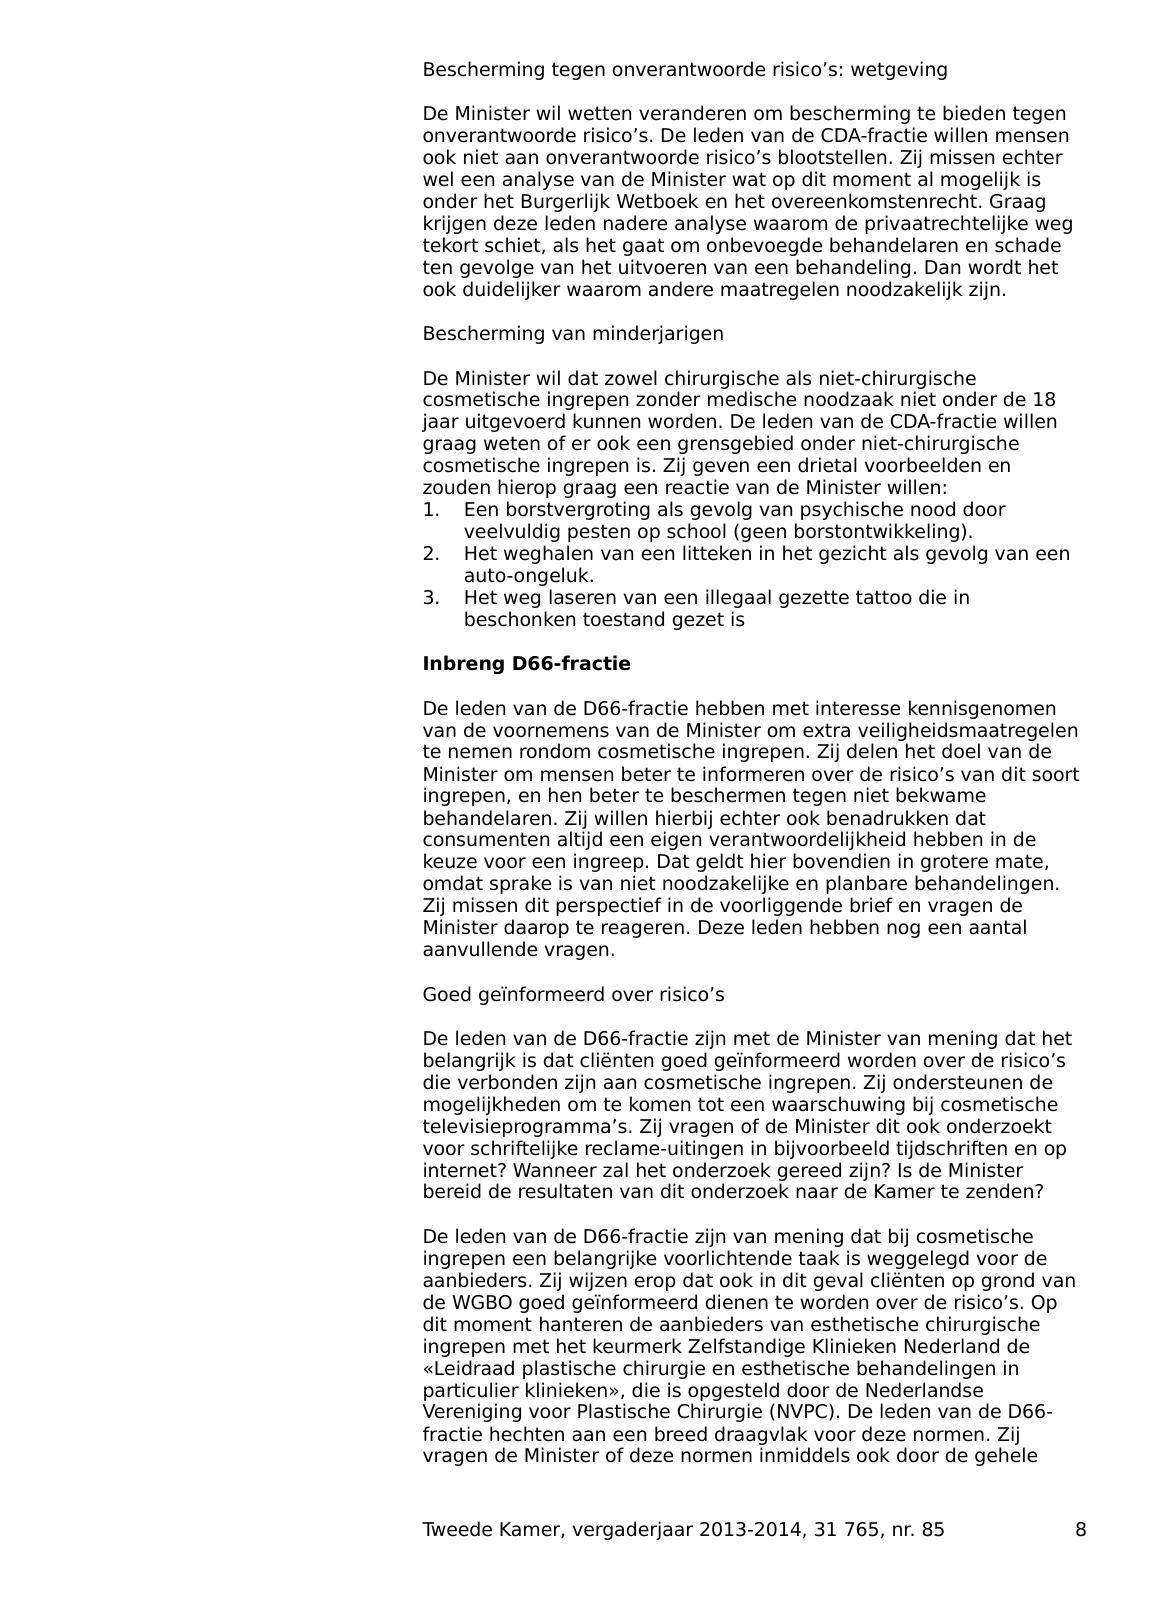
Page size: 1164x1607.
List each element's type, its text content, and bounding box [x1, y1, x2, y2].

text De leden van de D66-fractie zijn met de Minister van mening dat het belangrijk is dat cliënten goed geïnformeerd worden over de risico’s die verbonden zijn aan cosmetische ingrepen. Zij ondersteunen de mogelijkheden om te komen tot een waarschuwing bij cosmetische televisieprogramma’s. Zij vragen of de Minister dit ook onderzoekt voor schriftelijke reclame-uitingen in bijvoorbeeld tijdschriften en op internet? Wanneer zal het onderzoek gereed zijn? Is de Minister bereid de resultaten van dit onderzoek naar de Kamer te zenden? [422, 1028, 1087, 1203]
text De leden van de D66-fractie zijn van mening dat bij cosmetische ingrepen een belangrijke voorlichtende taak is weggelegd voor de aanbieders. Zij wijzen erop dat ook in dit geval cliënten op grond van de WGBO goed geïnformeerd dienen te worden over de risico’s. Op dit moment hanteren de aanbieders van esthetische chirurgische ingrepen met het keurmerk Zelfstandige Klinieken Nederland de «Leidraad plastische chirurgie en esthetische behandelingen in particulier klinieken», die is opgesteld door de Nederlandse Vereniging voor Plastische Chirurgie (NVPC). De leden van de D66-fractie hechten aan een breed draagvlak voor deze normen. Zij vragen de Minister of deze normen inmiddels ook door de gehele [422, 1226, 1087, 1467]
text De leden van de D66-fractie hebben met interesse kennisgenomen van de voornemens van de Minister om extra veiligheidsmaatregelen te nemen rondom cosmetische ingrepen. Zij delen het doel van de Minister om mensen beter te informeren over de risico’s van dit soort ingrepen, en hen beter te beschermen tegen niet bekwame behandelaren. Zij willen hierbij echter ook benadrukken dat consumenten altijd een eigen verantwoordelijkheid hebben in de keuze voor een ingreep. Dat geldt hier bovendien in grotere mate, omdat sprake is van niet noodzakelijke en planbare behandelingen. Zij missen dit perspectief in de voorliggende brief en vragen de Minister daarop te reageren. Deze leden hebben nog een aantal aanvullende vragen. [422, 697, 1087, 961]
subtitle Bescherming tegen onverantwoorde risico’s: wetgeving [422, 59, 1087, 81]
text 3. Het weg laseren van een illegaal gezette tattoo die in beschonken toestand gezet is [422, 587, 1087, 631]
text De Minister wil wetten veranderen om bescherming te bieden tegen onverantwoorde risico’s. De leden van de CDA-fractie willen mensen ook niet aan onverantwoorde risico’s blootstellen. Zij missen echter wel een analyse van de Minister wat op dit moment al mogelijk is onder het Burgerlijk Wetboek en het overeenkomstenrecht. Graag krijgen deze leden nadere analyse waarom de privaatrechtelijke weg tekort schiet, als het gaat om onbevoegde behandelaren en schade ten gevolge van het uitvoeren van een behandeling. Dan wordt het ook duidelijker waarom andere maatregelen noodzakelijk zijn. [422, 103, 1087, 301]
subtitle Inbreng D66-fractie [422, 653, 1087, 675]
text De Minister wil dat zowel chirurgische als niet-chirurgische cosmetische ingrepen zonder medische noodzaak niet onder de 18 jaar uitgevoerd kunnen worden. De leden van de CDA-fractie willen graag weten of er ook een grensgebied onder niet-chirurgische cosmetische ingrepen is. Zij geven een drietal voorbeelden en zouden hierop graag een reactie van de Minister willen: [422, 367, 1087, 499]
text 1. Een borstvergroting als gevolg van psychische nood door veelvuldig pesten op school (geen borstontwikkeling). [422, 499, 1087, 543]
subtitle Goed geïnformeerd over risico’s [422, 983, 1087, 1005]
text 2. Het weghalen van een litteken in het gezicht als gevolg van een auto-ongeluk. [422, 543, 1087, 587]
subtitle Bescherming van minderjarigen [422, 323, 1087, 345]
